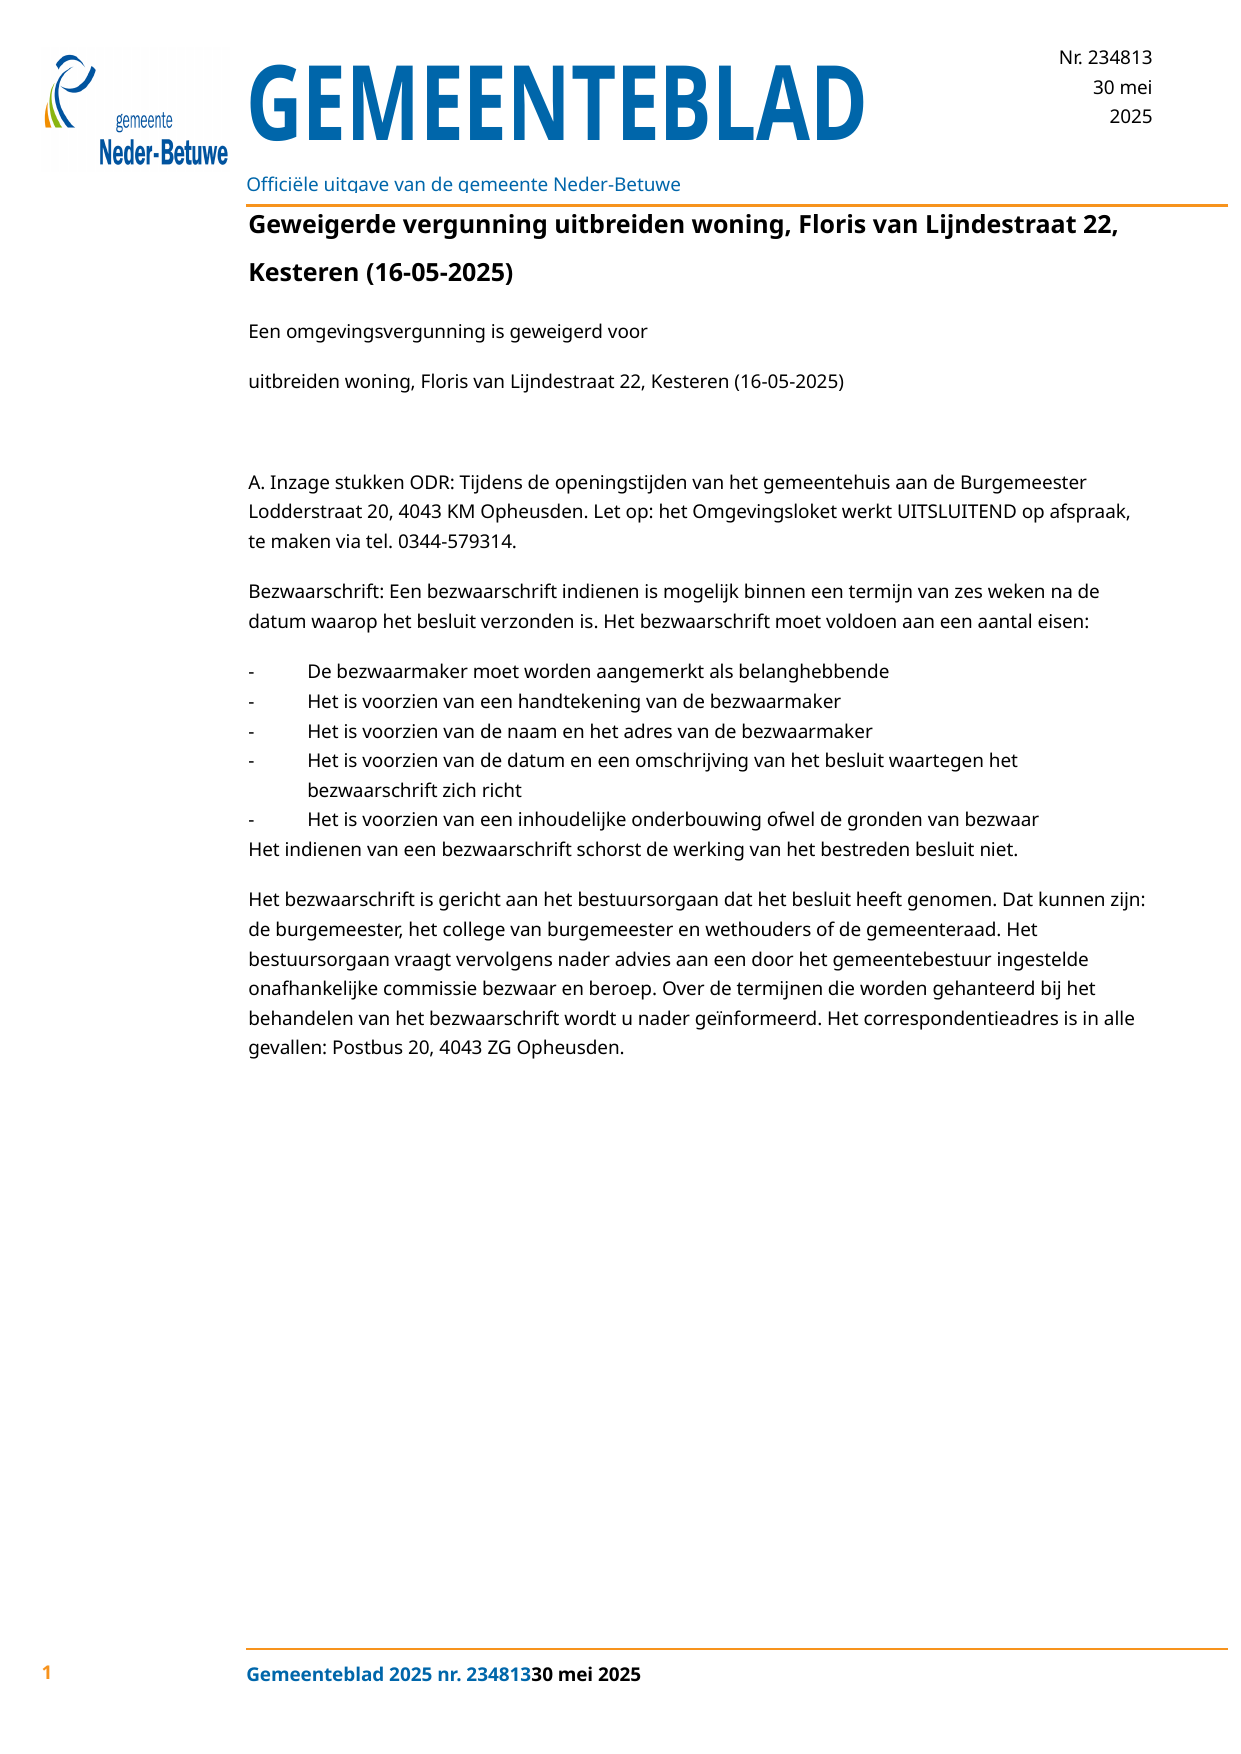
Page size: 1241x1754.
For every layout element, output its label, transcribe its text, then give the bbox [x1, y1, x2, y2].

text Geweigerde vergunning uitbreiden woning, Floris van Lijndestraat 22, Kesteren (16-05-2025) [248, 207, 1152, 288]
text Bezwaarschrift: Een bezwaarschrift indienen is mogelijk binnen een termijn van zes weken na de datum waarop het besluit verzonden is. Het bezwaarschrift moet voldoen aan een aantal eisen: [248, 579, 1152, 634]
list Het is voorzien van een handtekening van de bezwaarmaker [248, 688, 1152, 714]
list Het is voorzien van een inhoudelijke onderbouwing ofwel de gronden van bezwaar [248, 807, 1152, 832]
text Een omgevingsvergunning is geweigerd voor [248, 318, 1152, 344]
list Het is voorzien van de naam en het adres van de bezwaarmaker [248, 718, 1152, 744]
text uitbreiden woning, Floris van Lijndestraat 22, Kesteren (16-05-2025) [248, 368, 1152, 394]
text Het indienen van een bezwaarschrift schorst de werking van het bestreden besluit niet. [248, 836, 1152, 862]
picture [41, 47, 231, 172]
text A. Inzage stukken ODR: Tijdens de openingstijden van het gemeentehuis aan de Burgemeester Lodderstraat 20, 4043 KM Opheusden. Let op: het Omgevingsloket werkt UITSLUITEND op afspraak, te maken via tel. 0344-579314. [248, 469, 1152, 554]
list Het is voorzien van de datum en een omschrijving van het besluit waartegen het bezwaarschrift zich richt [248, 747, 1152, 803]
text Het bezwaarschrift is gericht aan het bestuursorgaan dat het besluit heeft genomen. Dat kunnen zijn: de burgemeester, het college van burgemeester en wethouders of de gemeenteraad. Het bestuursorgaan vraagt vervolgens nader advies aan een door het gemeentebestuur ingestelde onafhankelijke commissie bezwaar en beroep. Over de termijnen die worden gehanteerd bij het behandelen van het bezwaarschrift wordt u nader geïnformeerd. Het correspondentieadres is in alle gevallen: Postbus 20, 4043 ZG Opheusden. [248, 887, 1152, 1060]
list De bezwaarmaker moet worden aangemerkt als belanghebbende [248, 659, 1152, 684]
